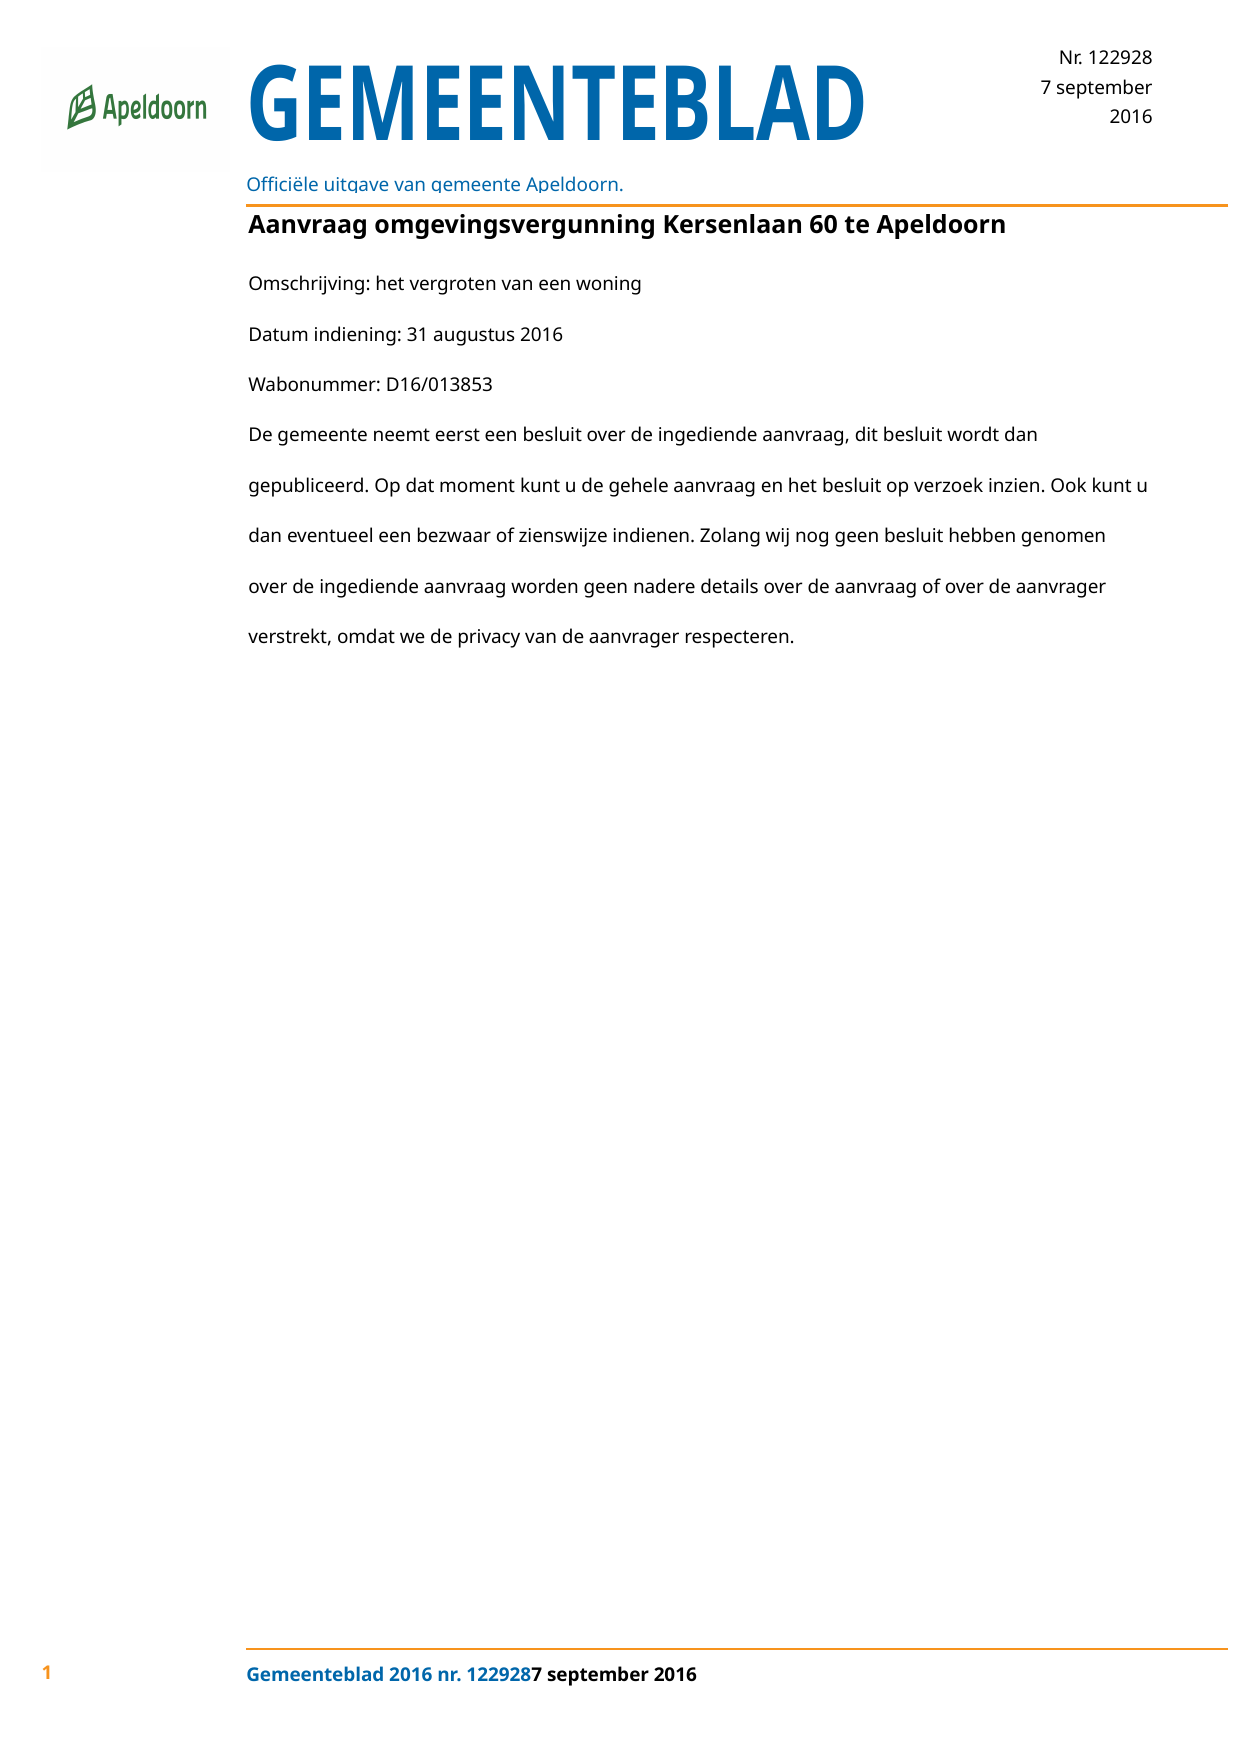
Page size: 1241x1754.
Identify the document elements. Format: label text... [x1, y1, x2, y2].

text Wabonummer: D16/013853 [248, 371, 1152, 397]
text dan eventueel een bezwaar of zienswijze indienen. Zolang wij nog geen besluit hebben genomen [248, 522, 1152, 548]
text Aanvraag omgevingsvergunning Kersenlaan 60 te Apeldoorn [248, 207, 1152, 241]
text gepubliceerd. Op dat moment kunt u de gehele aanvraag en het besluit op verzoek inzien. Ook kunt u [248, 472, 1152, 498]
picture [41, 47, 231, 172]
text over de ingediende aanvraag worden geen nadere details over de aanvraag of over de aanvrager [248, 573, 1152, 598]
text De gemeente neemt eerst een besluit over de ingediende aanvraag, dit besluit wordt dan [248, 422, 1152, 447]
text Datum indiening: 31 augustus 2016 [248, 321, 1152, 346]
text Omschrijving: het vergroten van een woning [248, 270, 1152, 296]
text verstrekt, omdat we de privacy van de aanvrager respecteren. [248, 623, 1152, 649]
